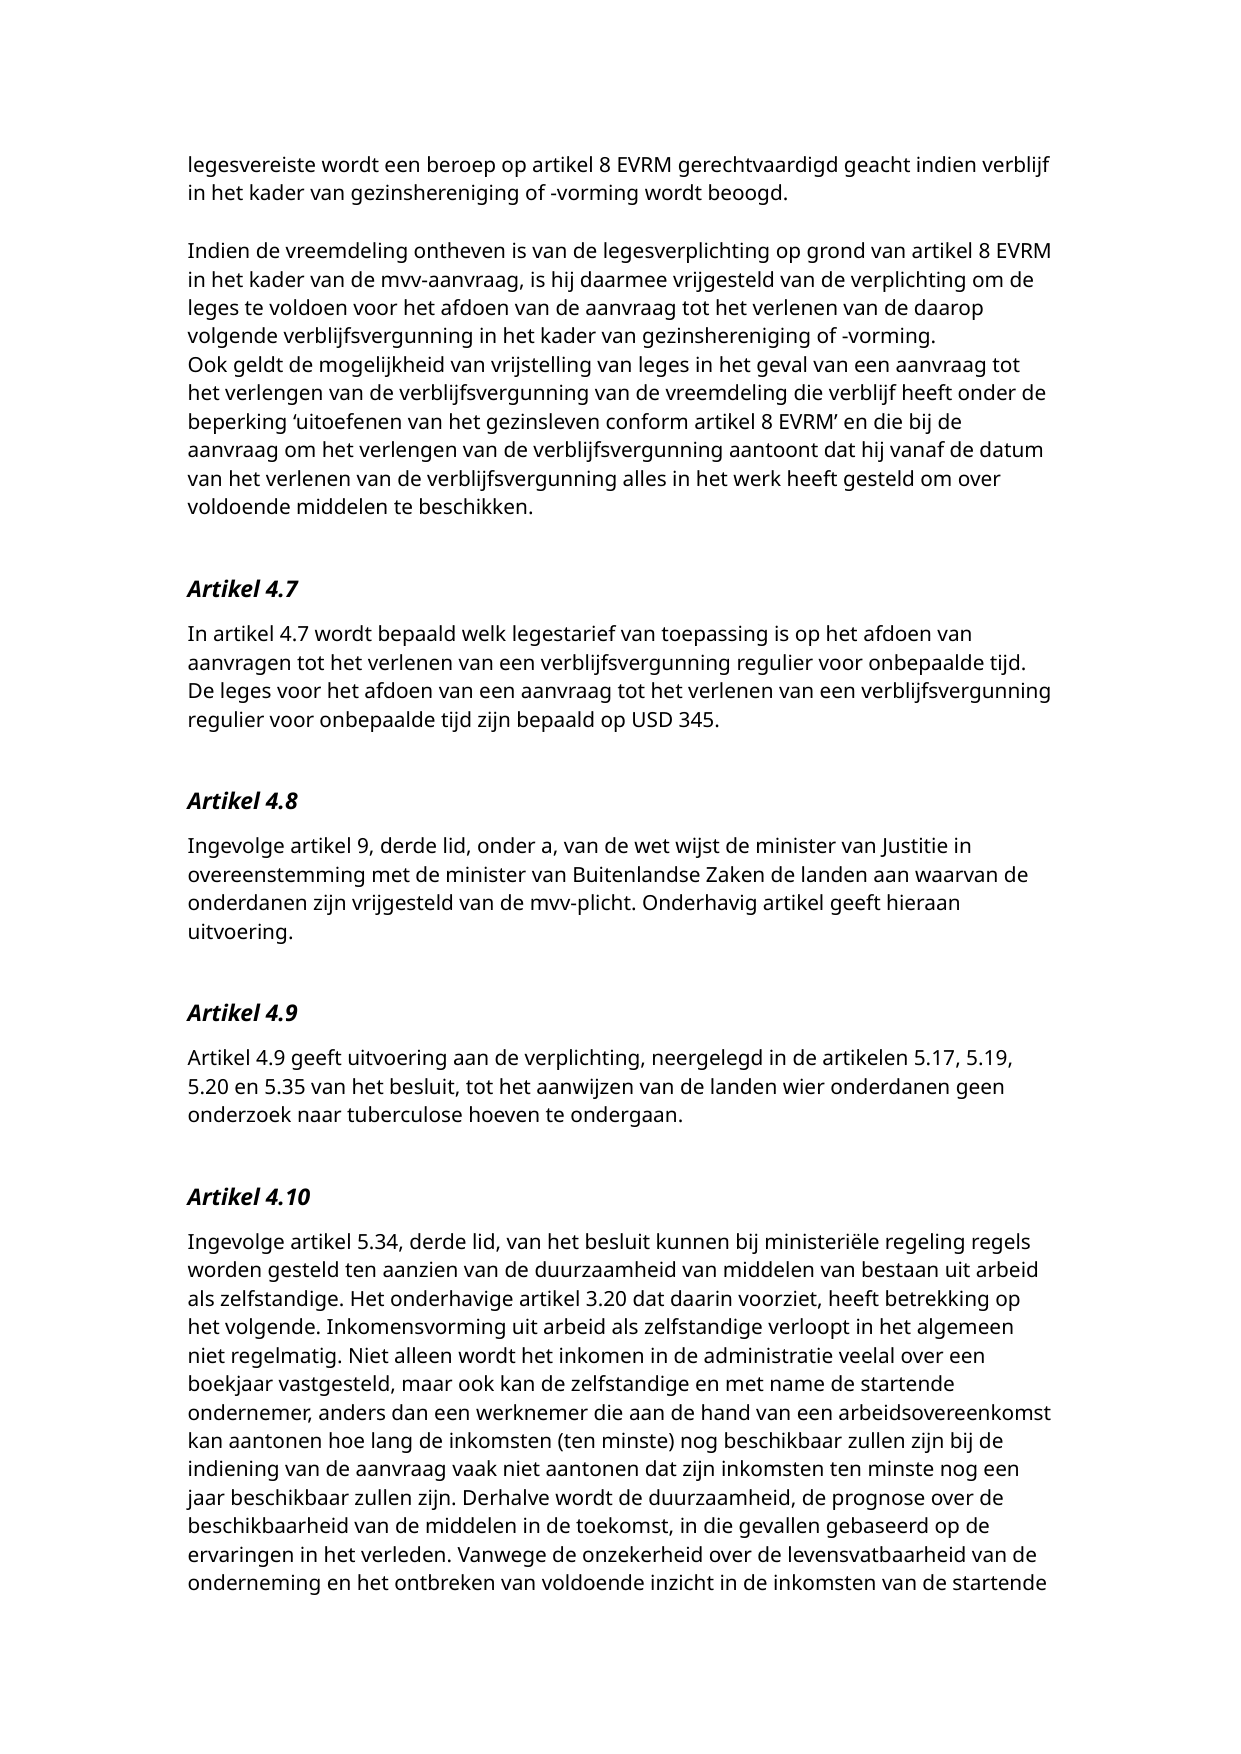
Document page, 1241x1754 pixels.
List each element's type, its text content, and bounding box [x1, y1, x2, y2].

text Artikel 4.9 geeft uitvoering aan de verplichting, neergelegd in de artikelen 5.17, 5.19, 5.20 en 5.35 van het besluit, tot het aanwijzen van de landen wier onderdanen geen onderzoek naar tuberculose hoeven te ondergaan. [187, 1043, 1053, 1129]
subtitle Artikel 4.9 [187, 997, 1053, 1028]
text Ook geldt de mogelijkheid van vrijstelling van leges in het geval van een aanvraag tot het verlengen van de verblijfsvergunning van de vreemdeling die verblijf heeft onder de beperking ‘uitoefenen van het gezinsleven conform artikel 8 EVRM’ en die bij de aanvraag om het verlengen van de verblijfsvergunning aantoont dat hij vanaf de datum van het verlenen van de verblijfsvergunning alles in het werk heeft gesteld om over voldoende middelen te beschikken. [187, 350, 1053, 521]
subtitle Artikel 4.7 [187, 573, 1053, 604]
text In artikel 4.7 wordt bepaald welk legestarief van toepassing is op het afdoen van aanvragen tot het verlenen van een verblijfsvergunning regulier voor onbepaalde tijd. De leges voor het afdoen van een aanvraag tot het verlenen van een verblijfsvergunning regulier voor onbepaalde tijd zijn bepaald op USD 345. [187, 619, 1053, 733]
text Ingevolge artikel 9, derde lid, onder a, van de wet wijst de minister van Justitie in overeenstemming met de minister van Buitenlandse Zaken de landen aan waarvan de onderdanen zijn vrijgesteld van de mvv-plicht. Onderhavig artikel geeft hieraan uitvoering. [187, 831, 1053, 945]
text legesvereiste wordt een beroep op artikel 8 EVRM gerechtvaardigd geacht indien verblijf in het kader van gezinshereniging of -vorming wordt beoogd. [187, 150, 1053, 207]
text Ingevolge artikel 5.34, derde lid, van het besluit kunnen bij ministeriële regeling regels worden gesteld ten aanzien van de duurzaamheid van middelen van bestaan uit arbeid als zelfstandige. Het onderhavige artikel 3.20 dat daarin voorziet, heeft betrekking op het volgende. Inkomensvorming uit arbeid als zelfstandige verloopt in het algemeen niet regelmatig. Niet alleen wordt het inkomen in de administratie veelal over een boekjaar vastgesteld, maar ook kan de zelfstandige en met name de startende ondernemer, anders dan een werknemer die aan de hand van een arbeidsovereenkomst kan aantonen hoe lang de inkomsten (ten minste) nog beschikbaar zullen zijn bij de indiening van de aanvraag vaak niet aantonen dat zijn inkomsten ten minste nog een jaar beschikbaar zullen zijn. Derhalve wordt de duurzaamheid, de prognose over de beschikbaarheid van de middelen in de toekomst, in die gevallen gebaseerd op de ervaringen in het verleden. Vanwege de onzekerheid over de levensvatbaarheid van de onderneming en het ontbreken van voldoende inzicht in de inkomsten van de startende [187, 1227, 1053, 1597]
subtitle Artikel 4.8 [187, 785, 1053, 816]
text Indien de vreemdeling ontheven is van de legesverplichting op grond van artikel 8 EVRM in het kader van de mvv-aanvraag, is hij daarmee vrijgesteld van de verplichting om de leges te voldoen voor het afdoen van de aanvraag tot het verlenen van de daarop volgende verblijfsvergunning in het kader van gezinshereniging of -vorming. [187, 236, 1053, 350]
subtitle Artikel 4.10 [187, 1181, 1053, 1212]
